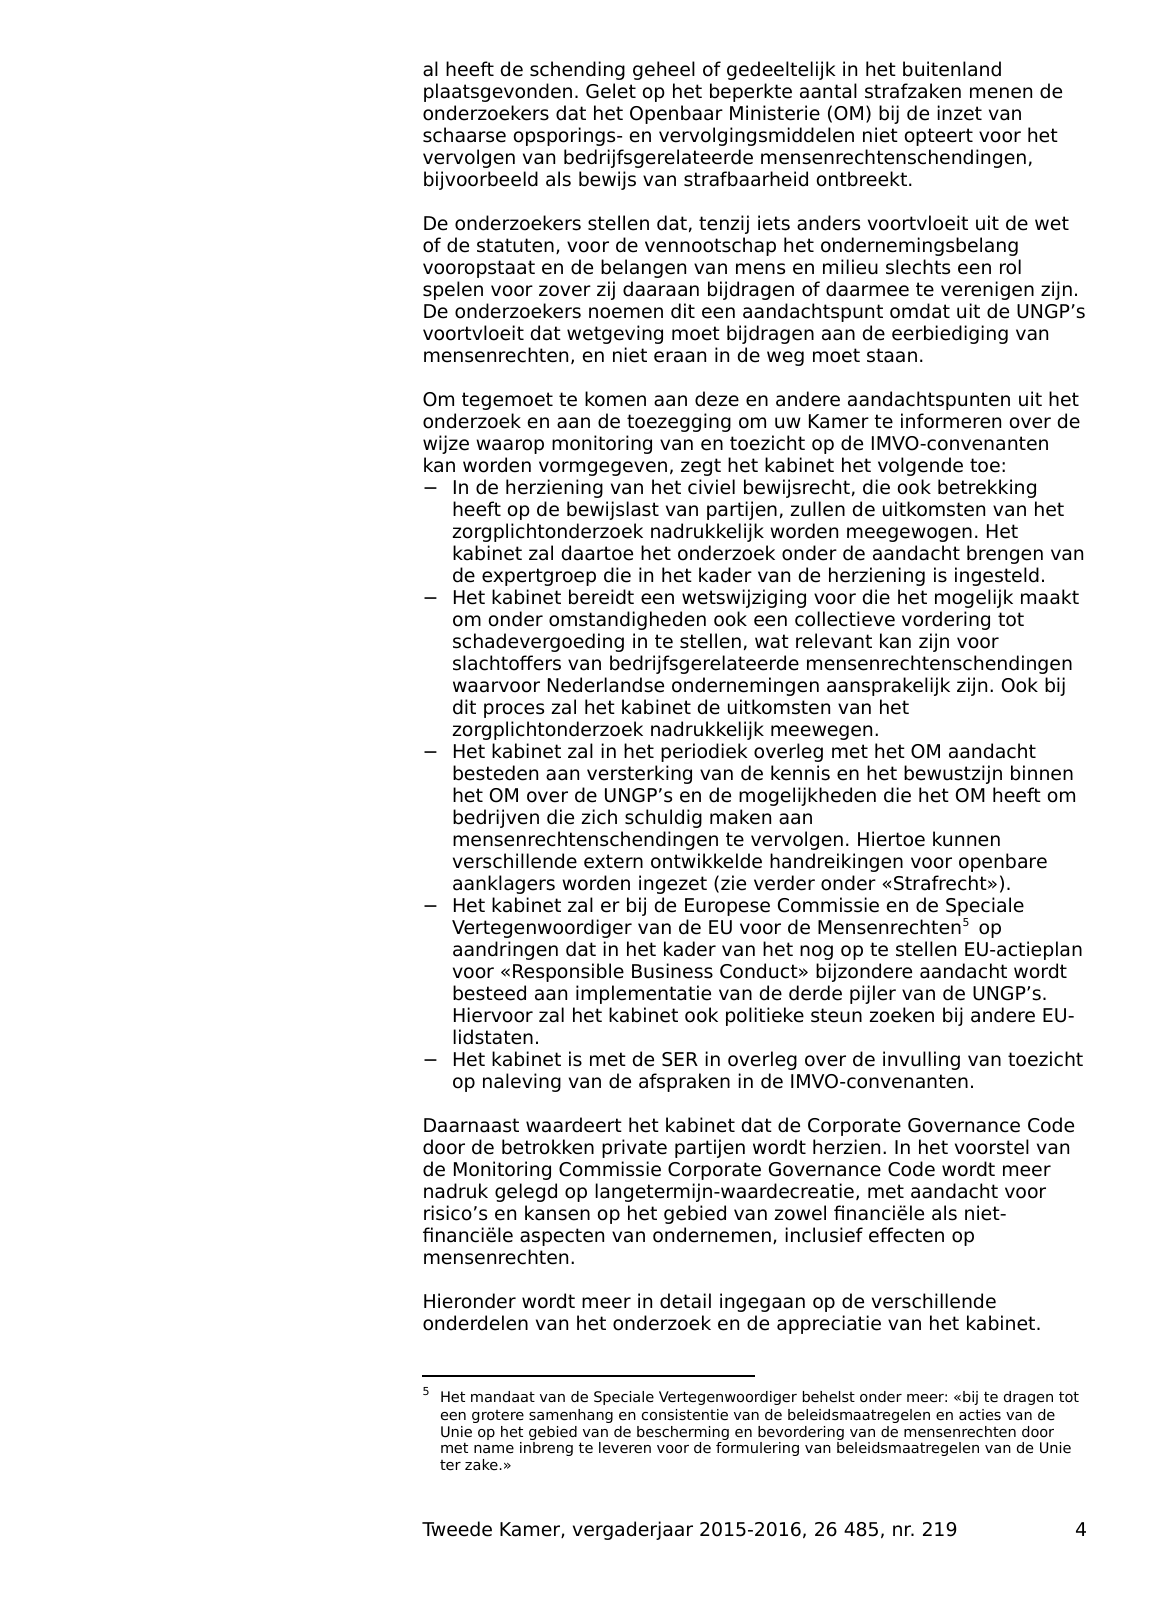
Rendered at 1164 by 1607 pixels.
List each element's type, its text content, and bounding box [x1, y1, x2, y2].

text Hieronder wordt meer in detail ingegaan op de verschillende onderdelen van het onderzoek en de appreciatie van het kabinet. [422, 1291, 1087, 1335]
text − Het kabinet zal er bij de Europese Commissie en de Speciale Vertegenwoordiger van de EU voor de Mensenrechten op aandringen dat in het kader van het nog op te stellen EU-actieplan voor «Responsible Business Conduct» bijzondere aandacht wordt besteed aan implementatie van de derde pijler van de UNGP’s. Hiervoor zal het kabinet ook politieke steun zoeken bij andere EU-lidstaten. [422, 895, 1087, 1048]
text − Het kabinet zal in het periodiek overleg met het OM aandacht besteden aan versterking van de kennis en het bewustzijn binnen het OM over de UNGP’s en de mogelijkheden die het OM heeft om bedrijven die zich schuldig maken aan mensenrechtenschendingen te vervolgen. Hiertoe kunnen verschillende extern ontwikkelde handreikingen voor openbare aanklagers worden ingezet (zie verder onder «Strafrecht»). [422, 741, 1087, 895]
text − In de herziening van het civiel bewijsrecht, die ook betrekking heeft op de bewijslast van partijen, zullen de uitkomsten van het zorgplichtonderzoek nadrukkelijk worden meegewogen. Het kabinet zal daartoe het onderzoek onder de aandacht brengen van de expertgroep die in het kader van de herziening is ingesteld. [422, 477, 1087, 587]
text al heeft de schending geheel of gedeeltelijk in het buitenland plaatsgevonden. Gelet op het beperkte aantal strafzaken menen de onderzoekers dat het Openbaar Ministerie (OM) bij de inzet van schaarse opsporings- en vervolgingsmiddelen niet opteert voor het vervolgen van bedrijfsgerelateerde mensenrechtenschendingen, bijvoorbeeld als bewijs van strafbaarheid ontbreekt. [422, 59, 1087, 191]
text Om tegemoet te komen aan deze en andere aandachtspunten uit het onderzoek en aan de toezegging om uw Kamer te informeren over de wijze waarop monitoring van en toezicht op de IMVO-convenanten kan worden vormgegeven, zegt het kabinet het volgende toe: [422, 389, 1087, 477]
text Daarnaast waardeert het kabinet dat de Corporate Governance Code door de betrokken private partijen wordt herzien. In het voorstel van de Monitoring Commissie Corporate Governance Code wordt meer nadruk gelegd op langetermijn-waardecreatie, met aandacht voor risico’s en kansen op het gebied van zowel financiële als niet-financiële aspecten van ondernemen, inclusief effecten op mensenrechten. [422, 1115, 1087, 1268]
text − Het kabinet bereidt een wetswijziging voor die het mogelijk maakt om onder omstandigheden ook een collectieve vordering tot schadevergoeding in te stellen, wat relevant kan zijn voor slachtoffers van bedrijfsgerelateerde mensenrechtenschendingen waarvoor Nederlandse ondernemingen aansprakelijk zijn. Ook bij dit proces zal het kabinet de uitkomsten van het zorgplichtonderzoek nadrukkelijk meewegen. [422, 587, 1087, 741]
text − Het kabinet is met de SER in overleg over de invulling van toezicht op naleving van de afspraken in de IMVO-convenanten. [422, 1048, 1087, 1092]
text De onderzoekers stellen dat, tenzij iets anders voortvloeit uit de wet of de statuten, voor de vennootschap het ondernemingsbelang vooropstaat en de belangen van mens en milieu slechts een rol spelen voor zover zij daaraan bijdragen of daarmee te verenigen zijn. De onderzoekers noemen dit een aandachtspunt omdat uit de UNGP’s voortvloeit dat wetgeving moet bijdragen aan de eerbiediging van mensenrechten, en niet eraan in de weg moet staan. [422, 213, 1087, 367]
text Het mandaat van de Speciale Vertegenwoordiger behelst onder meer: «bij te dragen tot een grotere samenhang en consistentie van de beleidsmaatregelen en acties van de Unie op het gebied van de bescherming en bevordering van de mensenrechten door met name inbreng te leveren voor de formulering van beleidsmaatregelen van de Unie ter zake.» [422, 1385, 1087, 1474]
